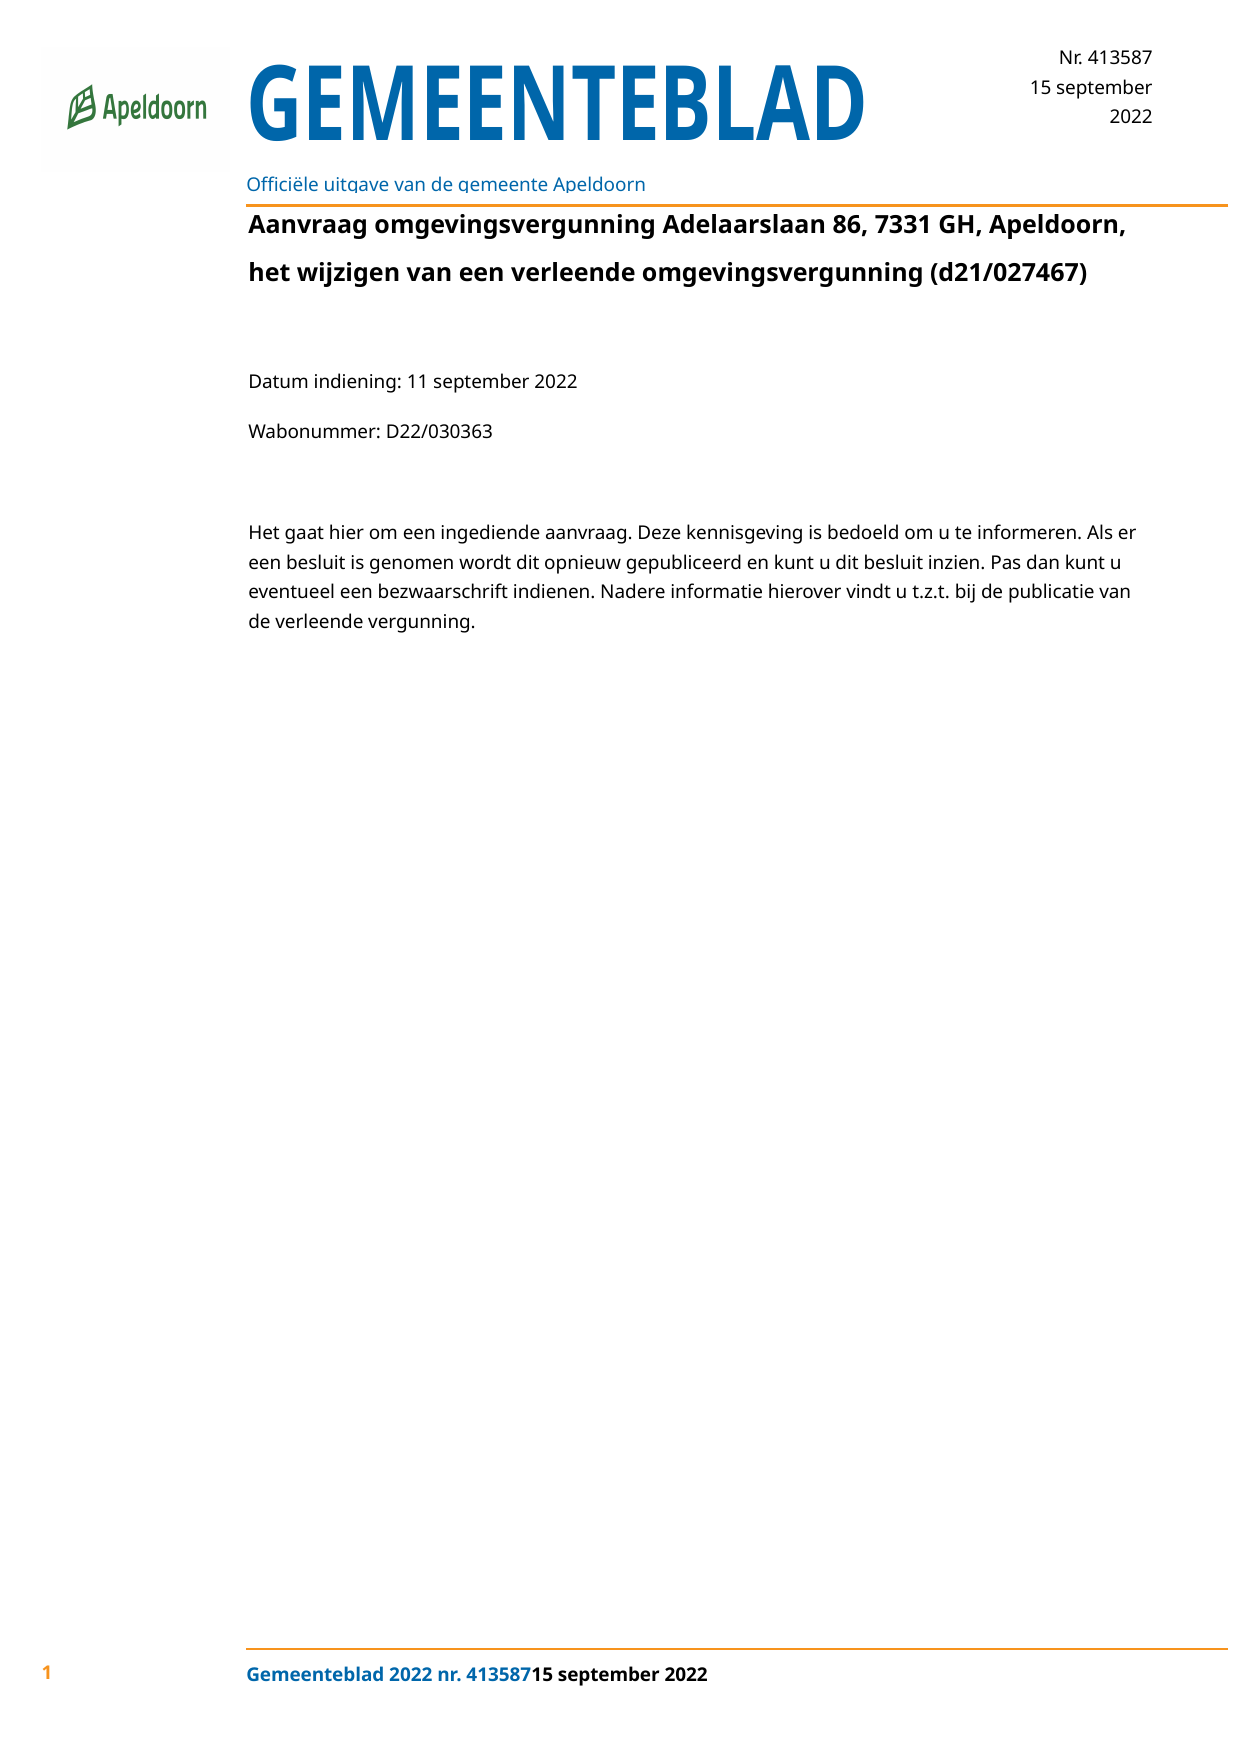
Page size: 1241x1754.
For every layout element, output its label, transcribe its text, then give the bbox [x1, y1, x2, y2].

text Het gaat hier om een ingediende aanvraag. Deze kennisgeving is bedoeld om u te informeren. Als er een besluit is genomen wordt dit opnieuw gepubliceerd en kunt u dit besluit inzien. Pas dan kunt u eventueel een bezwaarschrift indienen. Nadere informatie hierover vindt u t.z.t. bij de publicatie van de verleende vergunning. [248, 519, 1152, 634]
text Datum indiening: 11 september 2022 [248, 368, 1152, 394]
text Aanvraag omgevingsvergunning Adelaarslaan 86, 7331 GH, Apeldoorn, het wijzigen van een verleende omgevingsvergunning (d21/027467) [248, 207, 1152, 288]
picture [41, 47, 231, 172]
text Wabonummer: D22/030363 [248, 419, 1152, 444]
